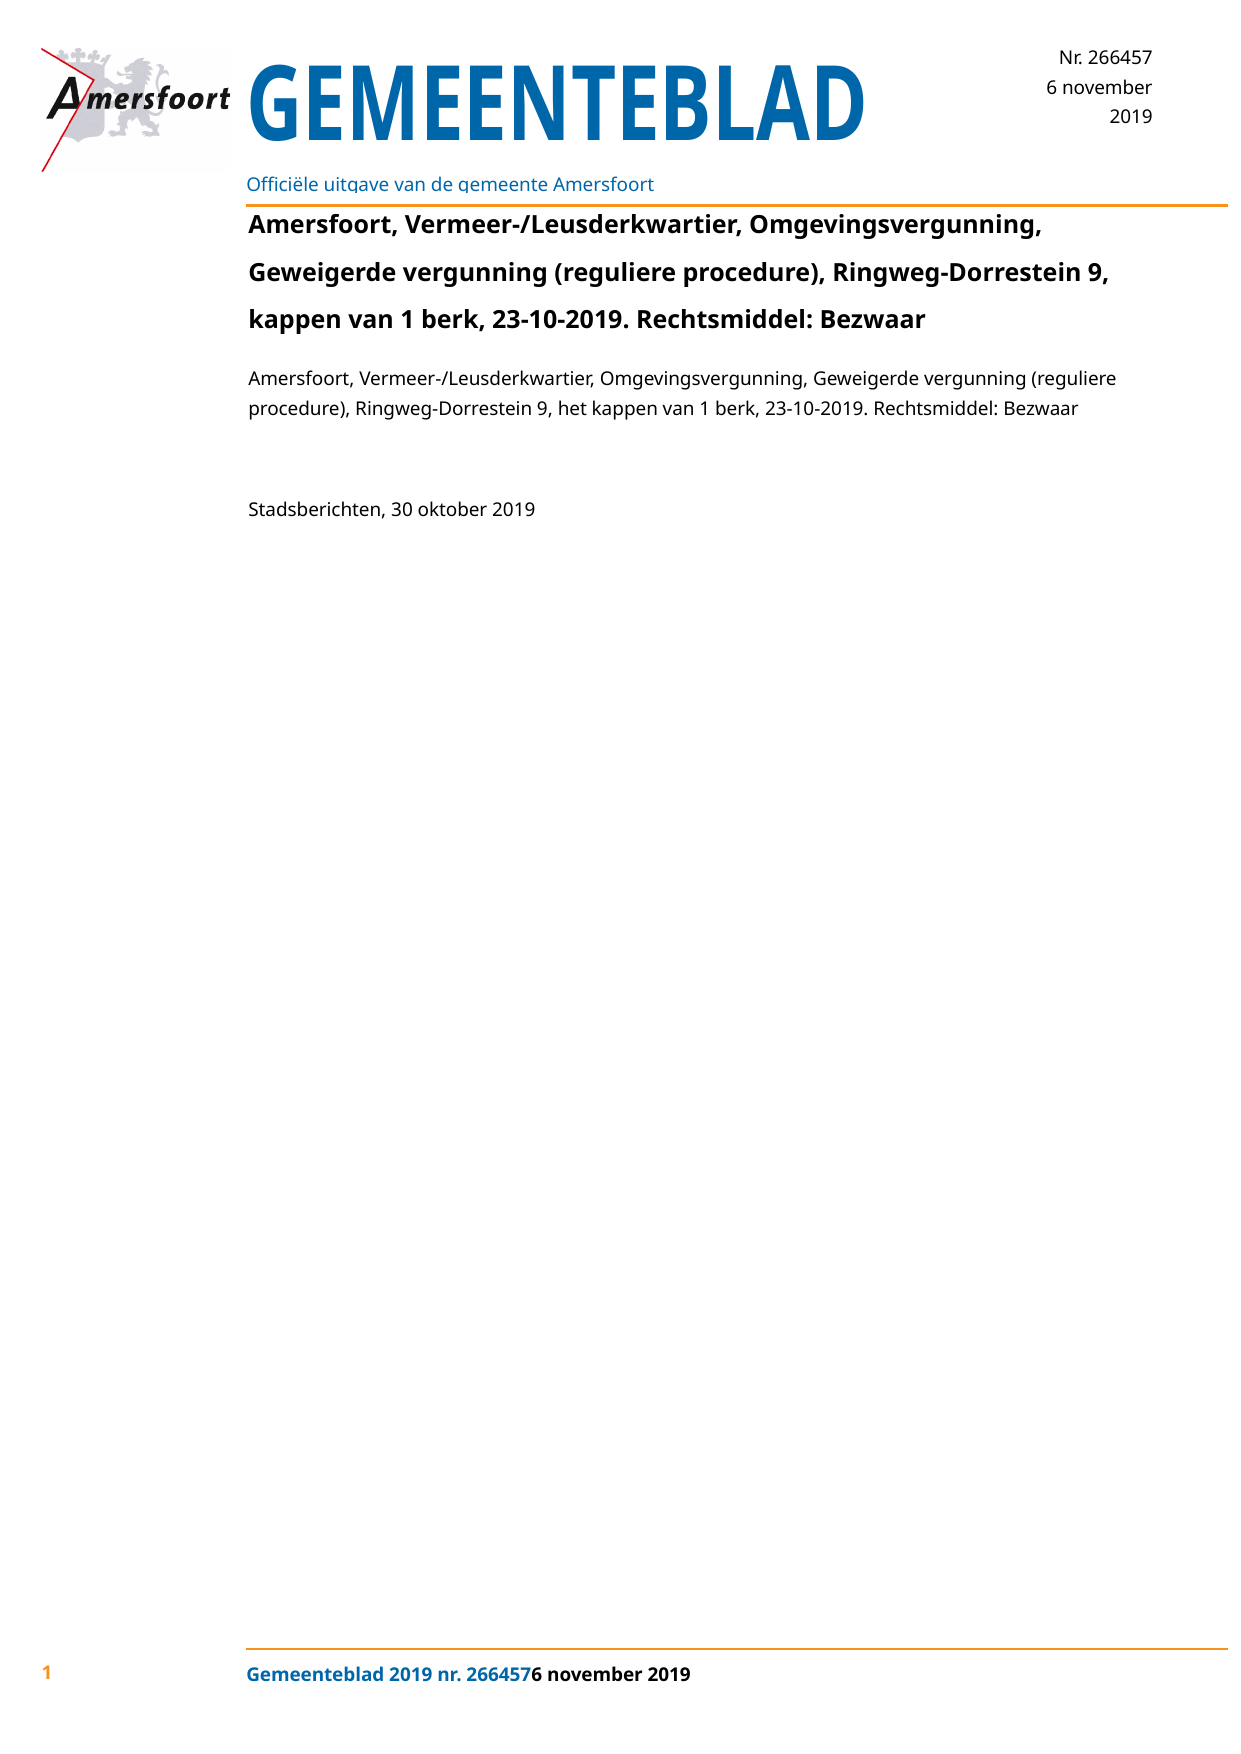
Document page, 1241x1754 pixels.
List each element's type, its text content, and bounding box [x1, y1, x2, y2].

text Amersfoort, Vermeer-/Leusderkwartier, Omgevingsvergunning, Geweigerde vergunning (reguliere procedure), Ringweg-Dorrestein 9, het kappen van 1 berk, 23-10-2019. Rechtsmiddel: Bezwaar [248, 366, 1152, 421]
picture [41, 47, 231, 172]
text Stadsberichten, 30 oktober 2019 [248, 496, 1152, 522]
text Amersfoort, Vermeer-/Leusderkwartier, Omgevingsvergunning, Geweigerde vergunning (reguliere procedure), Ringweg-Dorrestein 9, kappen van 1 berk, 23-10-2019. Rechtsmiddel: Bezwaar [248, 207, 1152, 336]
